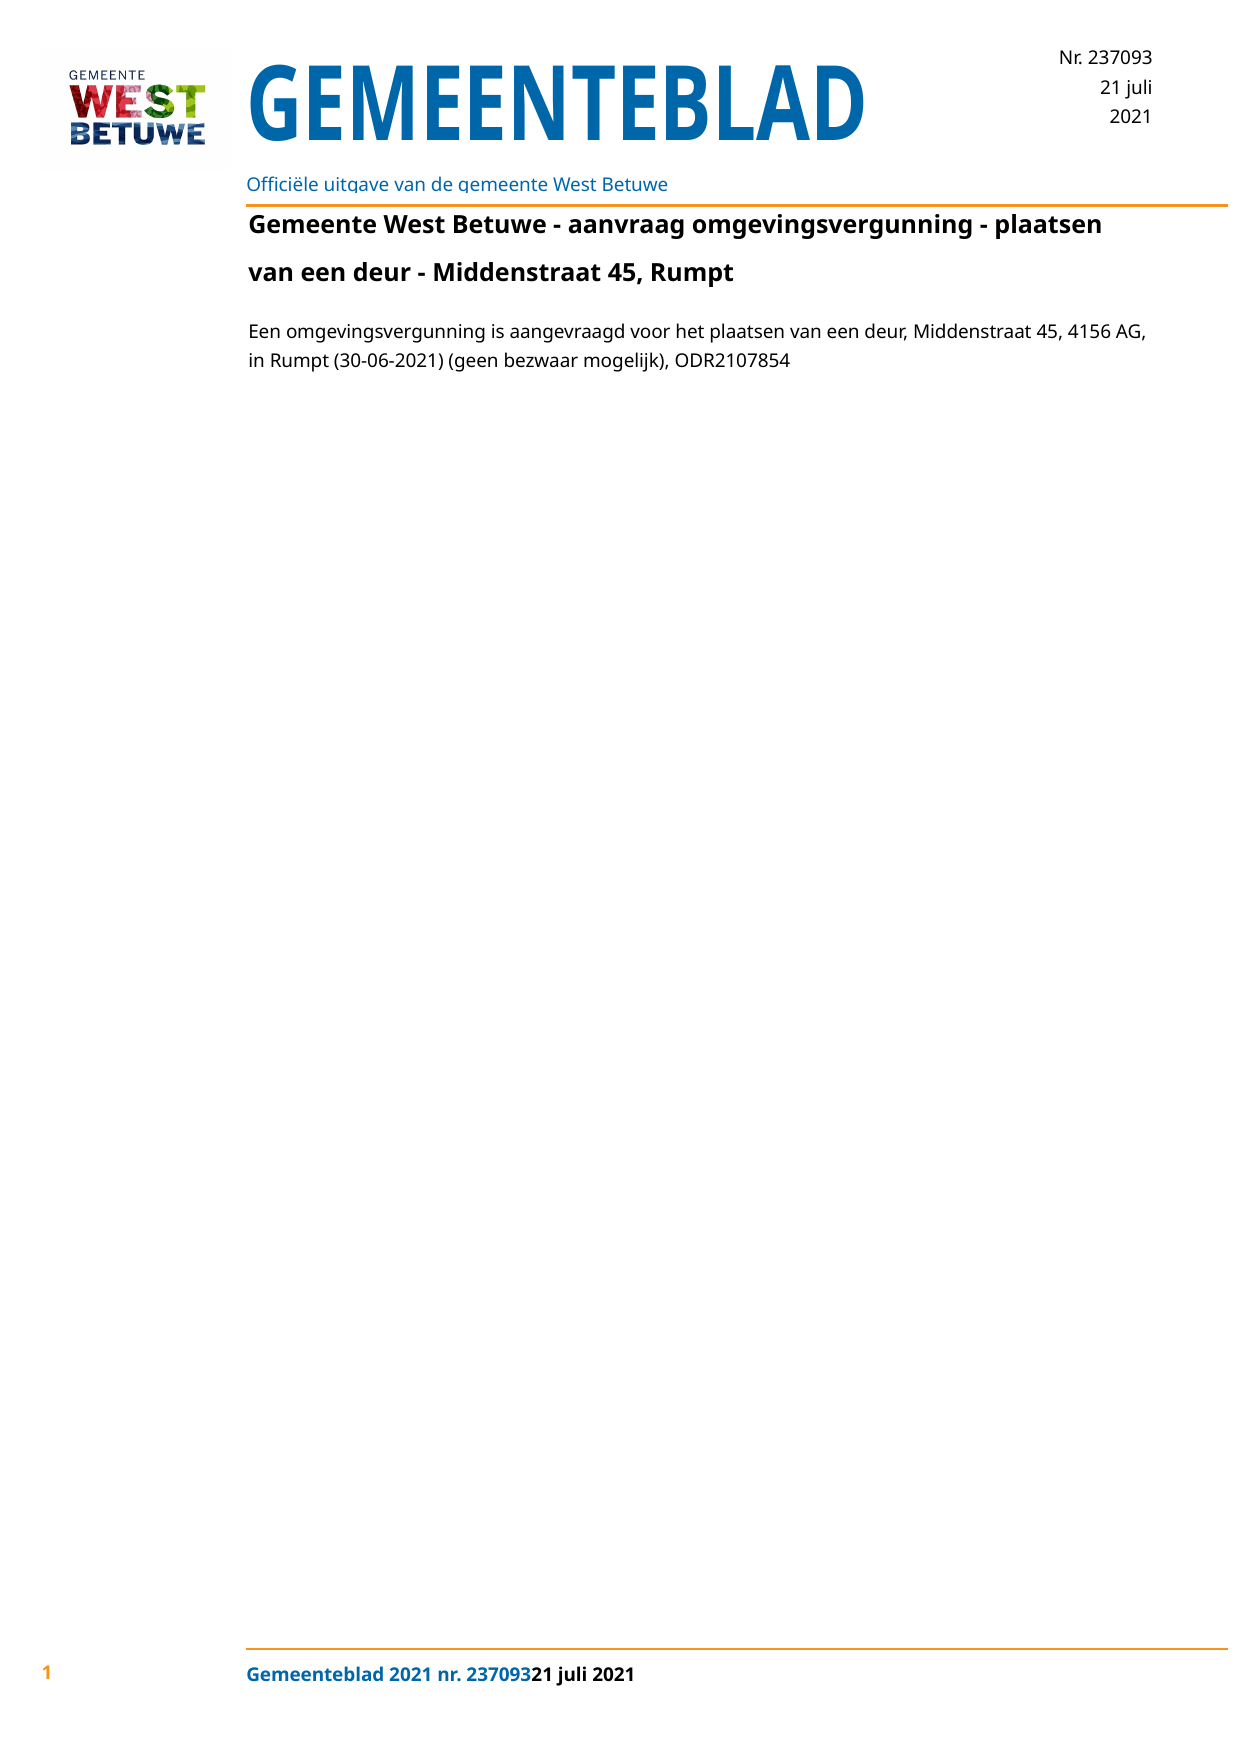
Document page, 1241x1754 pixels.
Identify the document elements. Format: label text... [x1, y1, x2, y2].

text Gemeente West Betuwe - aanvraag omgevingsvergunning - plaatsen van een deur - Middenstraat 45, Rumpt [248, 207, 1152, 288]
picture [41, 47, 231, 172]
text Een omgevingsvergunning is aangevraagd voor het plaatsen van een deur, Middenstraat 45, 4156 AG, in Rumpt (30-06-2021) (geen bezwaar mogelijk), ODR2107854 [248, 318, 1152, 373]
